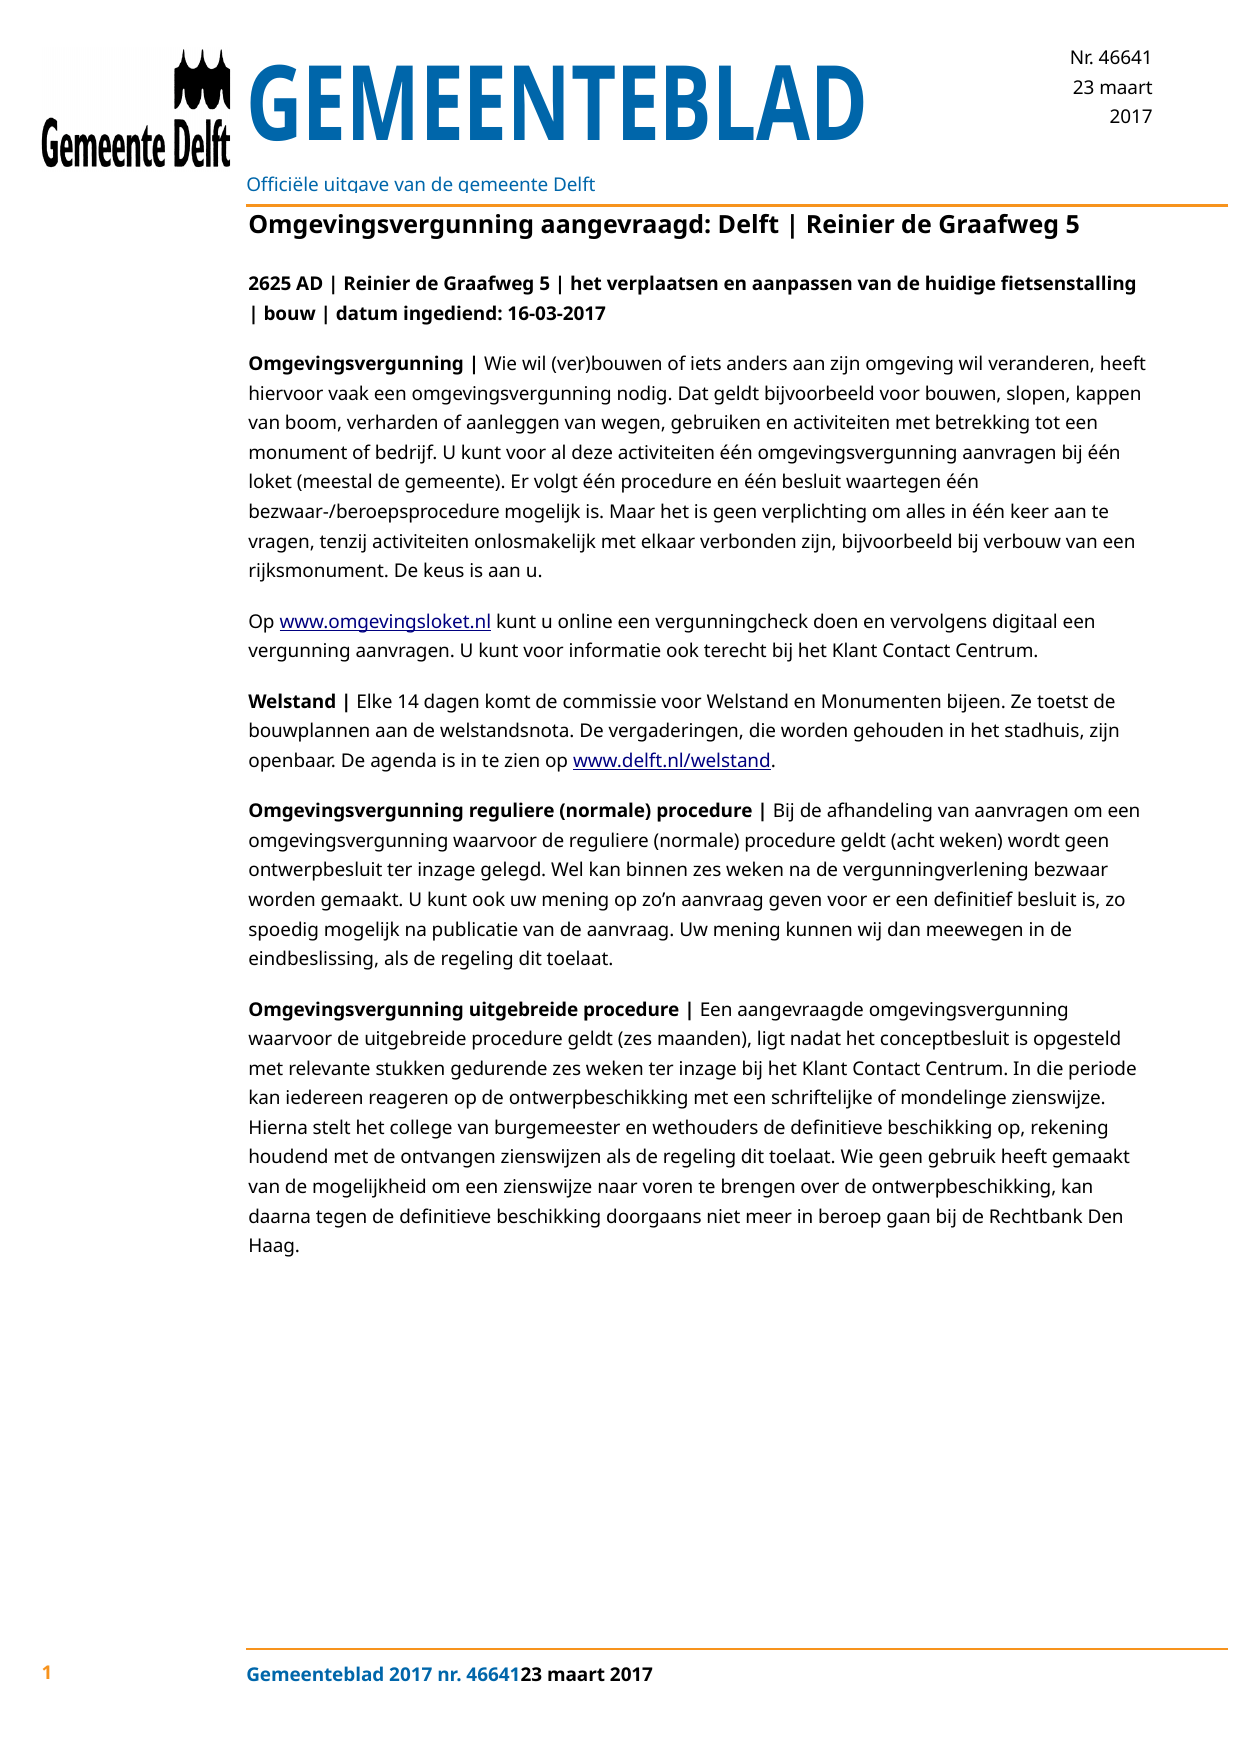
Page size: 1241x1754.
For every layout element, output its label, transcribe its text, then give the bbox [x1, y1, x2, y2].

text Omgevingsvergunning | Wie wil (ver)bouwen of iets anders aan zijn omgeving wil veranderen, heeft hiervoor vaak een omgevingsvergunning nodig. Dat geldt bijvoorbeeld voor bouwen, slopen, kappen van boom, verharden of aanleggen van wegen, gebruiken en activiteiten met betrekking tot een monument of bedrijf. U kunt voor al deze activiteiten één omgevingsvergunning aanvragen bij één loket (meestal de gemeente). Er volgt één procedure en één besluit waartegen één bezwaar-/beroepsprocedure mogelijk is. Maar het is geen verplichting om alles in één keer aan te vragen, tenzij activiteiten onlosmakelijk met elkaar verbonden zijn, bijvoorbeeld bij verbouw van een rijksmonument. De keus is aan u. [248, 350, 1152, 583]
text 2625 AD | Reinier de Graafweg 5 | het verplaatsen en aanpassen van de huidige fietsenstalling | bouw | datum ingediend: 16-03-2017 [248, 270, 1152, 326]
text Omgevingsvergunning aangevraagd: Delft | Reinier de Graafweg 5 [248, 207, 1152, 241]
picture [41, 47, 231, 172]
text Welstand | Elke 14 dagen komt de commissie voor Welstand en Monumenten bijeen. Ze toetst de bouwplannen aan de welstandsnota. De vergaderingen, die worden gehouden in het stadhuis, zijn openbaar. De agenda is in te zien op www.delft.nl/welstand. [248, 688, 1152, 773]
text Op www.omgevingsloket.nl kunt u online een vergunningcheck doen en vervolgens digitaal een vergunning aanvragen. U kunt voor informatie ook terecht bij het Klant Contact Centrum. [248, 608, 1152, 663]
text Omgevingsvergunning reguliere (normale) procedure | Bij de afhandeling van aanvragen om een omgevingsvergunning waarvoor de reguliere (normale) procedure geldt (acht weken) wordt geen ontwerpbesluit ter inzage gelegd. Wel kan binnen zes weken na de vergunningverlening bezwaar worden gemaakt. U kunt ook uw mening op zo’n aanvraag geven voor er een definitief besluit is, zo spoedig mogelijk na publicatie van de aanvraag. Uw mening kunnen wij dan meewegen in de eindbeslissing, als de regeling dit toelaat. [248, 797, 1152, 971]
text Omgevingsvergunning uitgebreide procedure | Een aangevraagde omgevingsvergunning waarvoor de uitgebreide procedure geldt (zes maanden), ligt nadat het conceptbesluit is opgesteld met relevante stukken gedurende zes weken ter inzage bij het Klant Contact Centrum. In die periode kan iedereen reageren op de ontwerpbeschikking met een schriftelijke of mondelinge zienswijze. Hierna stelt het college van burgemeester en wethouders de definitieve beschikking op, rekening houdend met de ontvangen zienswijzen als de regeling dit toelaat. Wie geen gebruik heeft gemaakt van de mogelijkheid om een zienswijze naar voren te brengen over de ontwerpbeschikking, kan daarna tegen de definitieve beschikking doorgaans niet meer in beroep gaan bij de Rechtbank Den Haag. [248, 996, 1152, 1258]
